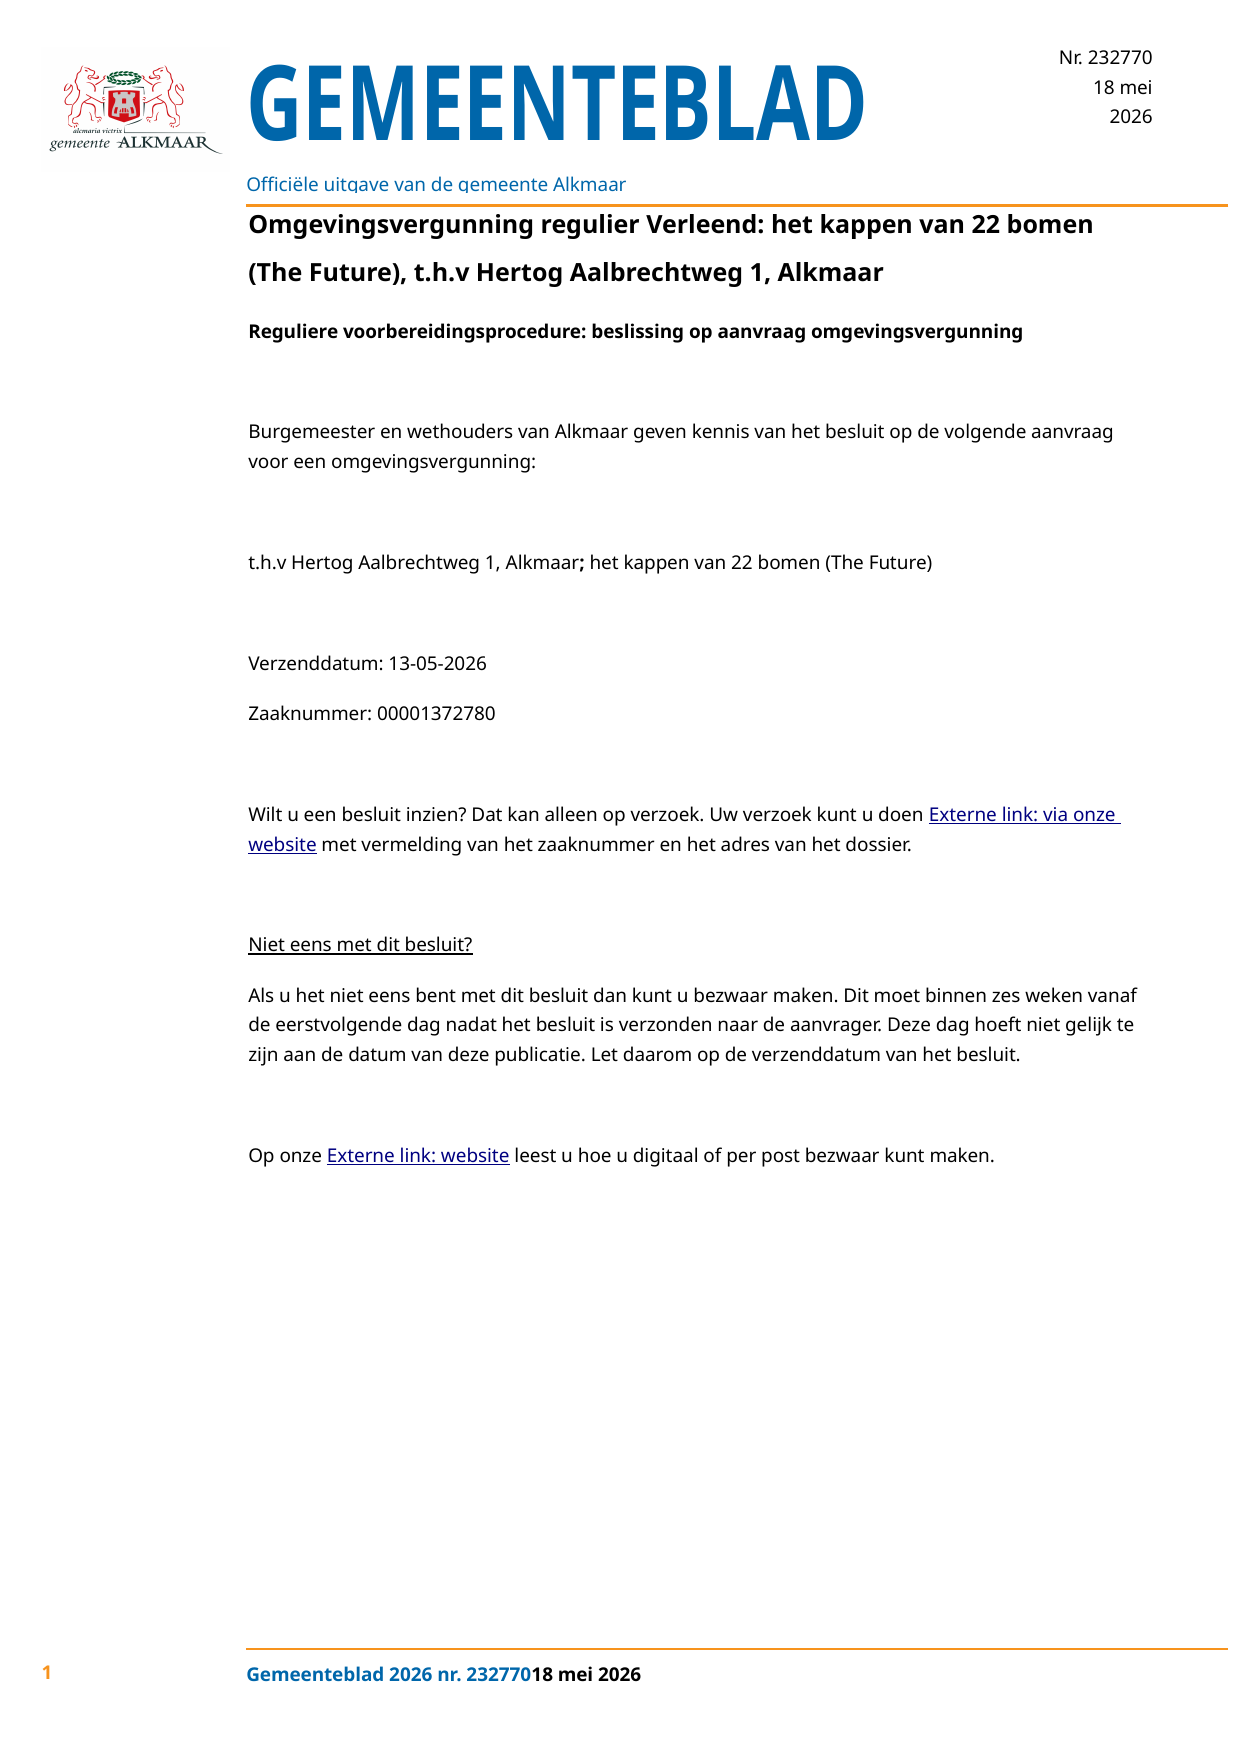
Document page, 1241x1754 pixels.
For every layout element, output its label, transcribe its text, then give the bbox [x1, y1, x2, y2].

text Niet eens met dit besluit? [248, 932, 1152, 957]
text Op onze Externe link: website leest u hoe u digitaal of per post bezwaar kunt maken. [248, 1142, 1152, 1168]
text Reguliere voorbereidingsprocedure: beslissing op aanvraag omgevingsvergunning [248, 318, 1152, 344]
text Zaaknummer: 00001372780 [248, 700, 1152, 726]
text Omgevingsvergunning regulier Verleend: het kappen van 22 bomen (The Future), t.h.v Hertog Aalbrechtweg 1, Alkmaar [248, 207, 1152, 288]
text Wilt u een besluit inzien? Dat kan alleen op verzoek. Uw verzoek kunt u doen Externe link: via onze website met vermelding van het zaaknummer en het adres van het dossier. [248, 801, 1152, 857]
text Verzenddatum: 13-05-2026 [248, 650, 1152, 676]
picture [41, 47, 231, 172]
text Als u het niet eens bent met dit besluit dan kunt u bezwaar maken. Dit moet binnen zes weken vanaf de eerstvolgende dag nadat het besluit is verzonden naar de aanvrager. Deze dag hoeft niet gelijk te zijn aan de datum van deze publicatie. Let daarom op de verzenddatum van het besluit. [248, 982, 1152, 1067]
text Burgemeester en wethouders van Alkmaar geven kennis van het besluit op de volgende aanvraag voor een omgevingsvergunning: [248, 419, 1152, 474]
text t.h.v Hertog Aalbrechtweg 1, Alkmaar; het kappen van 22 bomen (The Future) [248, 549, 1152, 575]
